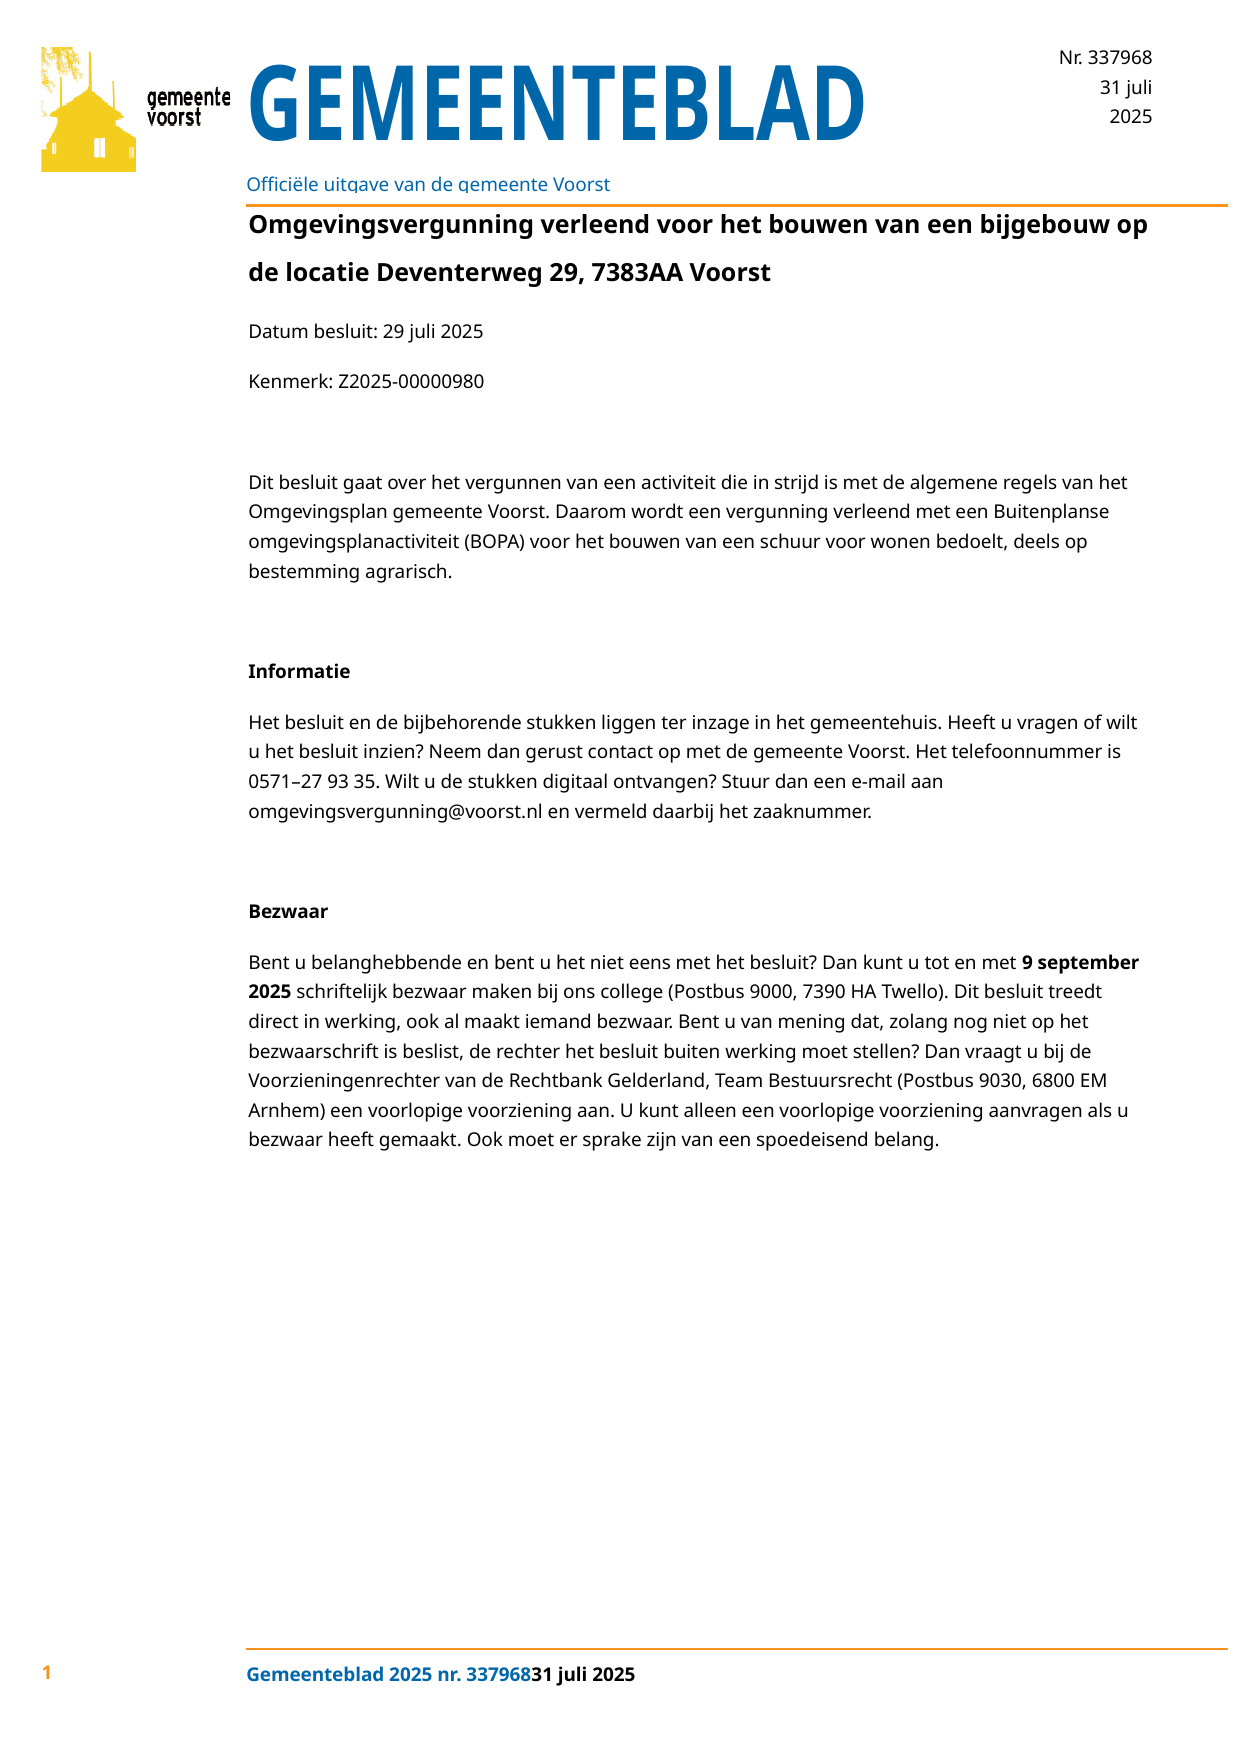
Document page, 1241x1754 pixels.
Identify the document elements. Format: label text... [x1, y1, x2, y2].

text Omgevingsvergunning verleend voor het bouwen van een bijgebouw op de locatie Deventerweg 29, 7383AA Voorst [248, 207, 1152, 288]
text Informatie [248, 659, 1152, 684]
text Datum besluit: 29 juli 2025 [248, 318, 1152, 344]
text Bezwaar [248, 899, 1152, 924]
picture [41, 47, 231, 172]
text Dit besluit gaat over het vergunnen van een activiteit die in strijd is met de algemene regels van het Omgevingsplan gemeente Voorst. Daarom wordt een vergunning verleend met een Buitenplanse omgevingsplanactiviteit (BOPA) voor het bouwen van een schuur voor wonen bedoelt, deels op bestemming agrarisch. [248, 469, 1152, 584]
text Het besluit en de bijbehorende stukken liggen ter inzage in het gemeentehuis. Heeft u vragen of wilt u het besluit inzien? Neem dan gerust contact op met de gemeente Voorst. Het telefoonnummer is 0571–27 93 35. Wilt u de stukken digitaal ontvangen? Stuur dan een e-mail aan omgevingsvergunning@voorst.nl en vermeld daarbij het zaaknummer. [248, 709, 1152, 824]
text Kenmerk: Z2025-00000980 [248, 368, 1152, 394]
text Bent u belanghebbende en bent u het niet eens met het besluit? Dan kunt u tot en met 9 september 2025 schriftelijk bezwaar maken bij ons college (Postbus 9000, 7390 HA Twello). Dit besluit treedt direct in werking, ook al maakt iemand bezwaar. Bent u van mening dat, zolang nog niet op het bezwaarschrift is beslist, de rechter het besluit buiten werking moet stellen? Dan vraagt u bij de Voorzieningenrechter van de Rechtbank Gelderland, Team Bestuursrecht (Postbus 9030, 6800 EM Arnhem) een voorlopige voorziening aan. U kunt alleen een voorlopige voorziening aanvragen als u bezwaar heeft gemaakt. Ook moet er sprake zijn van een spoedeisend belang. [248, 949, 1152, 1152]
